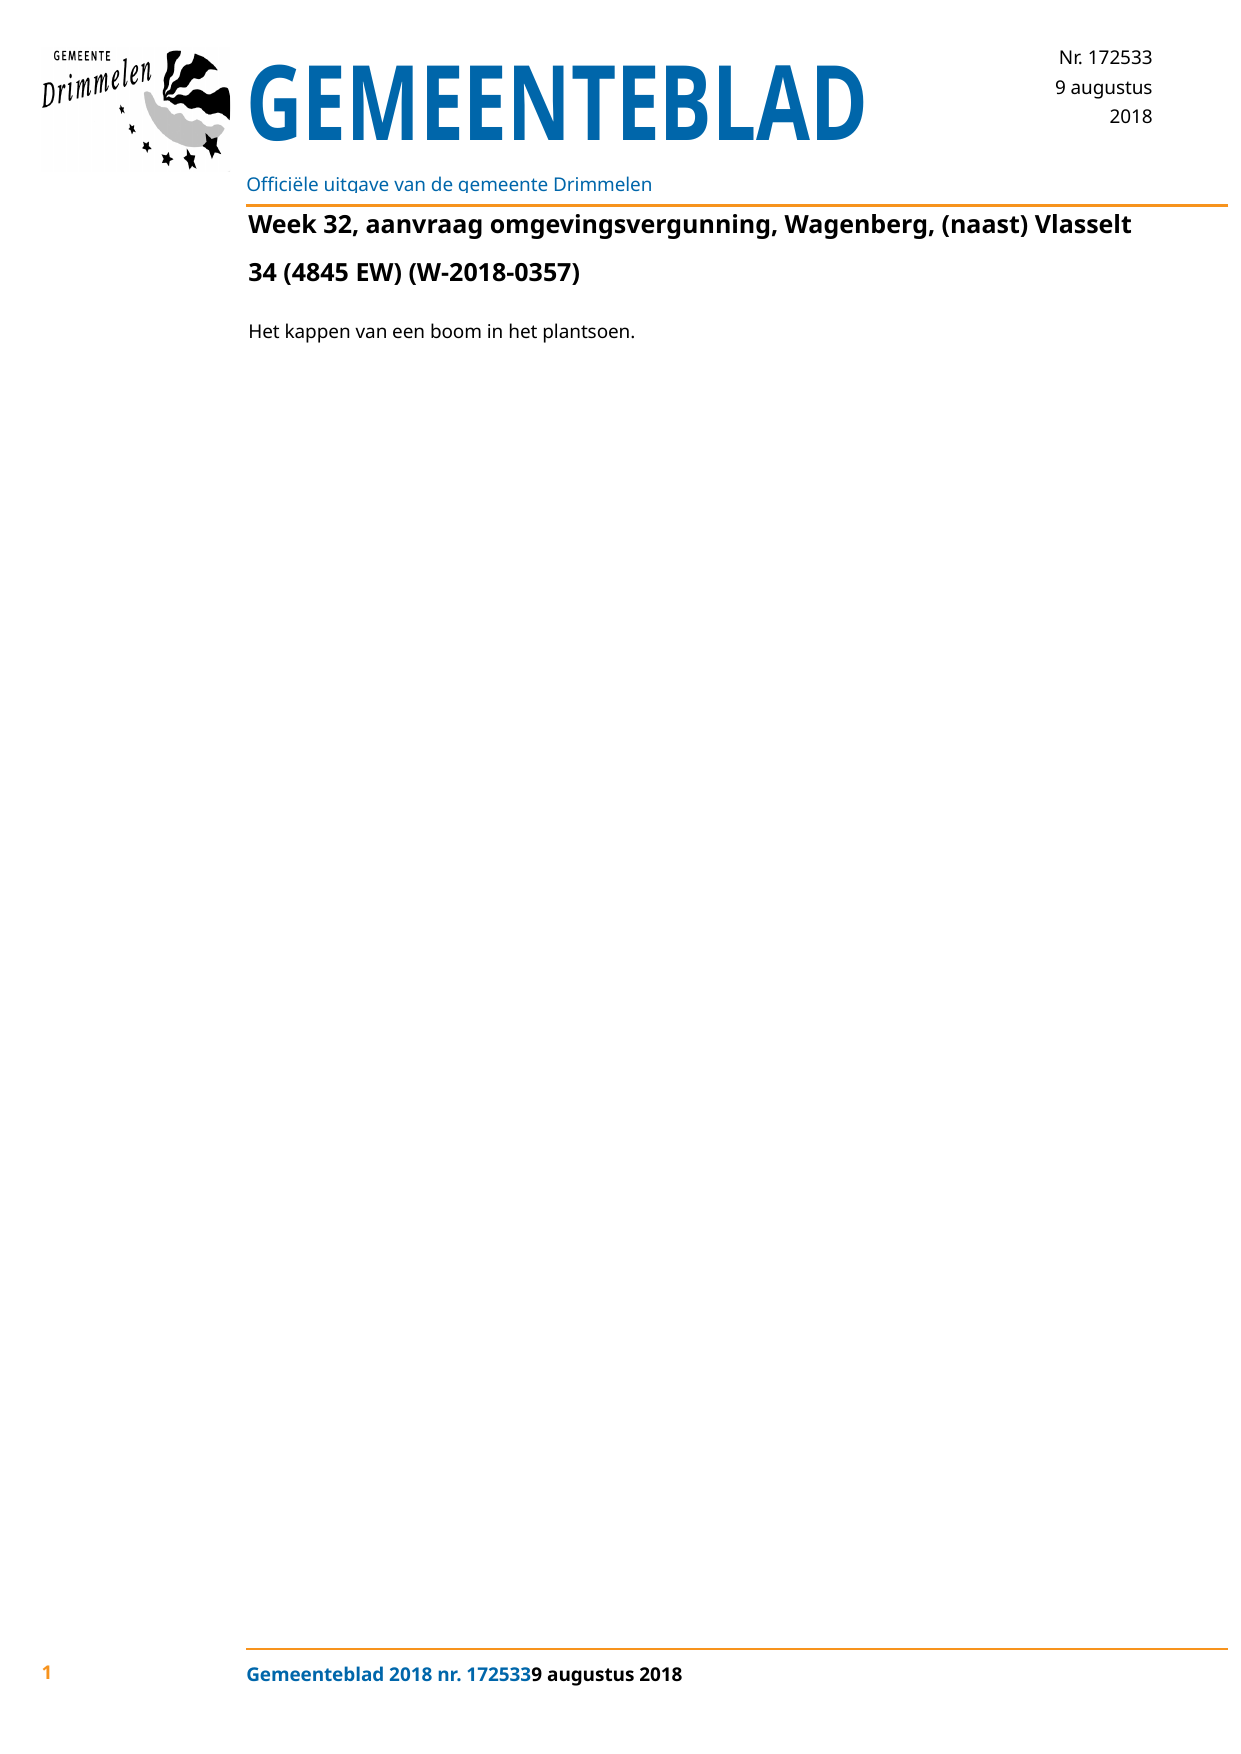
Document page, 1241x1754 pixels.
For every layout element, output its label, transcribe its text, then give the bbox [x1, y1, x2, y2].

picture [41, 47, 231, 172]
text Week 32, aanvraag omgevingsvergunning, Wagenberg, (naast) Vlasselt 34 (4845 EW) (W-2018-0357) [248, 207, 1152, 288]
text Het kappen van een boom in het plantsoen. [248, 318, 1152, 344]
